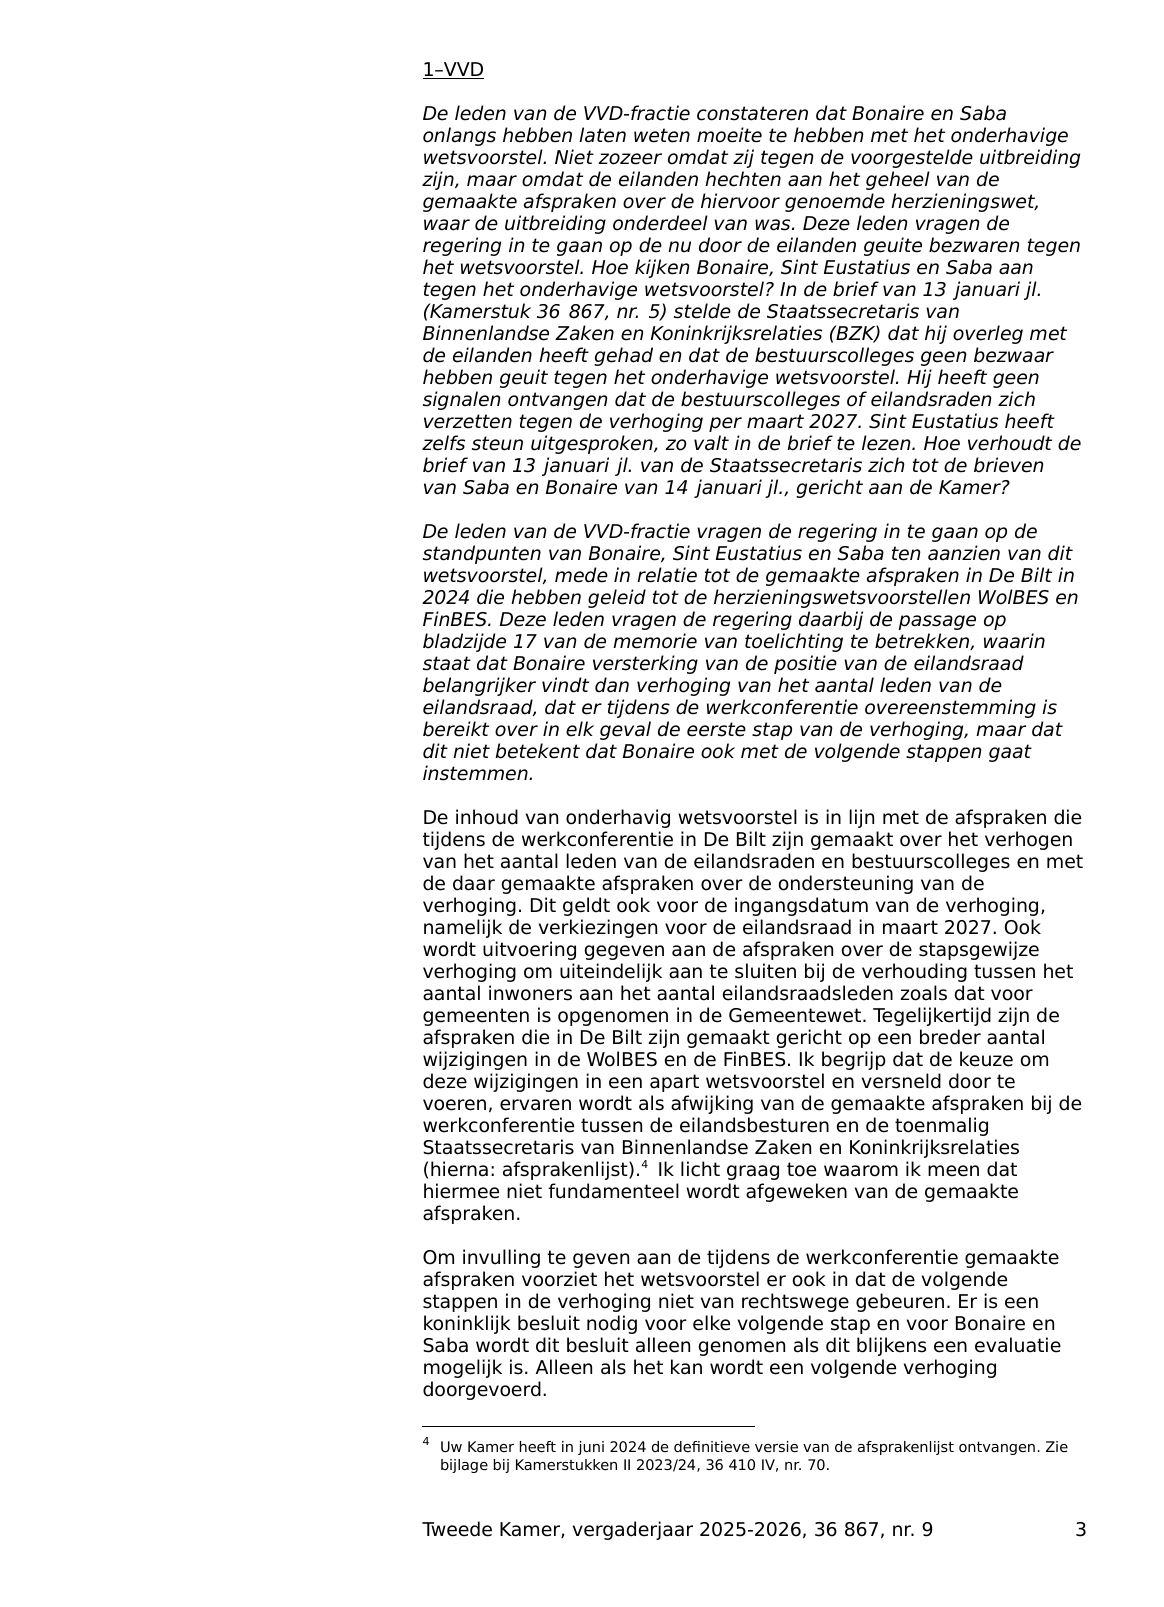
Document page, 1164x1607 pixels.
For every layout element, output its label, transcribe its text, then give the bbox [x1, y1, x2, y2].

text Om invulling te geven aan de tijdens de werkconferentie gemaakte afspraken voorziet het wetsvoorstel er ook in dat de volgende stappen in de verhoging niet van rechtswege gebeuren. Er is een koninklijk besluit nodig voor elke volgende stap en voor Bonaire en Saba wordt dit besluit alleen genomen als dit blijkens een evaluatie mogelijk is. Alleen als het kan wordt een volgende verhoging doorgevoerd. [422, 1247, 1087, 1401]
text De leden van de VVD-fractie vragen de regering in te gaan op de standpunten van Bonaire, Sint Eustatius en Saba ten aanzien van dit wetsvoorstel, mede in relatie tot de gemaakte afspraken in De Bilt in 2024 die hebben geleid tot de herzieningswetsvoorstellen WolBES en FinBES. Deze leden vragen de regering daarbij de passage op bladzijde 17 van de memorie van toelichting te betrekken, waarin staat dat Bonaire versterking van de positie van de eilandsraad belangrijker vindt dan verhoging van het aantal leden van de eilandsraad, dat er tijdens de werkconferentie overeenstemming is bereikt over in elk geval de eerste stap van de verhoging, maar dat dit niet betekent dat Bonaire ook met de volgende stappen gaat instemmen. [422, 521, 1087, 785]
subtitle 1–VVD [422, 59, 1087, 81]
text De inhoud van onderhavig wetsvoorstel is in lijn met de afspraken die tijdens de werkconferentie in De Bilt zijn gemaakt over het verhogen van het aantal leden van de eilandsraden en bestuurscolleges en met de daar gemaakte afspraken over de ondersteuning van de verhoging. Dit geldt ook voor de ingangsdatum van de verhoging, namelijk de verkiezingen voor de eilandsraad in maart 2027. Ook wordt uitvoering gegeven aan de afspraken over de stapsgewijze verhoging om uiteindelijk aan te sluiten bij de verhouding tussen het aantal inwoners aan het aantal eilandsraadsleden zoals dat voor gemeenten is opgenomen in de Gemeentewet. Tegelijkertijd zijn de afspraken die in De Bilt zijn gemaakt gericht op een breder aantal wijzigingen in de WolBES en de FinBES. Ik begrijp dat de keuze om deze wijzigingen in een apart wetsvoorstel en versneld door te voeren, ervaren wordt als afwijking van de gemaakte afspraken bij de werkconferentie tussen de eilandsbesturen en de toenmalig Staatssecretaris van Binnenlandse Zaken en Koninkrijksrelaties (hierna: afsprakenlijst). Ik licht graag toe waarom ik meen dat hiermee niet fundamenteel wordt afgeweken van de gemaakte afspraken. [422, 807, 1087, 1224]
text De leden van de VVD-fractie constateren dat Bonaire en Saba onlangs hebben laten weten moeite te hebben met het onderhavige wetsvoorstel. Niet zozeer omdat zij tegen de voorgestelde uitbreiding zijn, maar omdat de eilanden hechten aan het geheel van de gemaakte afspraken over de hiervoor genoemde herzieningswet, waar de uitbreiding onderdeel van was. Deze leden vragen de regering in te gaan op de nu door de eilanden geuite bezwaren tegen het wetsvoorstel. Hoe kijken Bonaire, Sint Eustatius en Saba aan tegen het onderhavige wetsvoorstel? In de brief van 13 januari jl. (Kamerstuk 36 867, nr. 5) stelde de Staatssecretaris van Binnenlandse Zaken en Koninkrijksrelaties (BZK) dat hij overleg met de eilanden heeft gehad en dat de bestuurscolleges geen bezwaar hebben geuit tegen het onderhavige wetsvoorstel. Hij heeft geen signalen ontvangen dat de bestuurscolleges of eilandsraden zich verzetten tegen de verhoging per maart 2027. Sint Eustatius heeft zelfs steun uitgesproken, zo valt in de brief te lezen. Hoe verhoudt de brief van 13 januari jl. van de Staatssecretaris zich tot de brieven van Saba en Bonaire van 14 januari jl., gericht aan de Kamer? [422, 103, 1087, 499]
text Uw Kamer heeft in juni 2024 de definitieve versie van de afsprakenlijst ontvangen. Zie bijlage bij Kamerstukken II 2023/24, 36 410 IV, nr. 70. [422, 1435, 1087, 1474]
